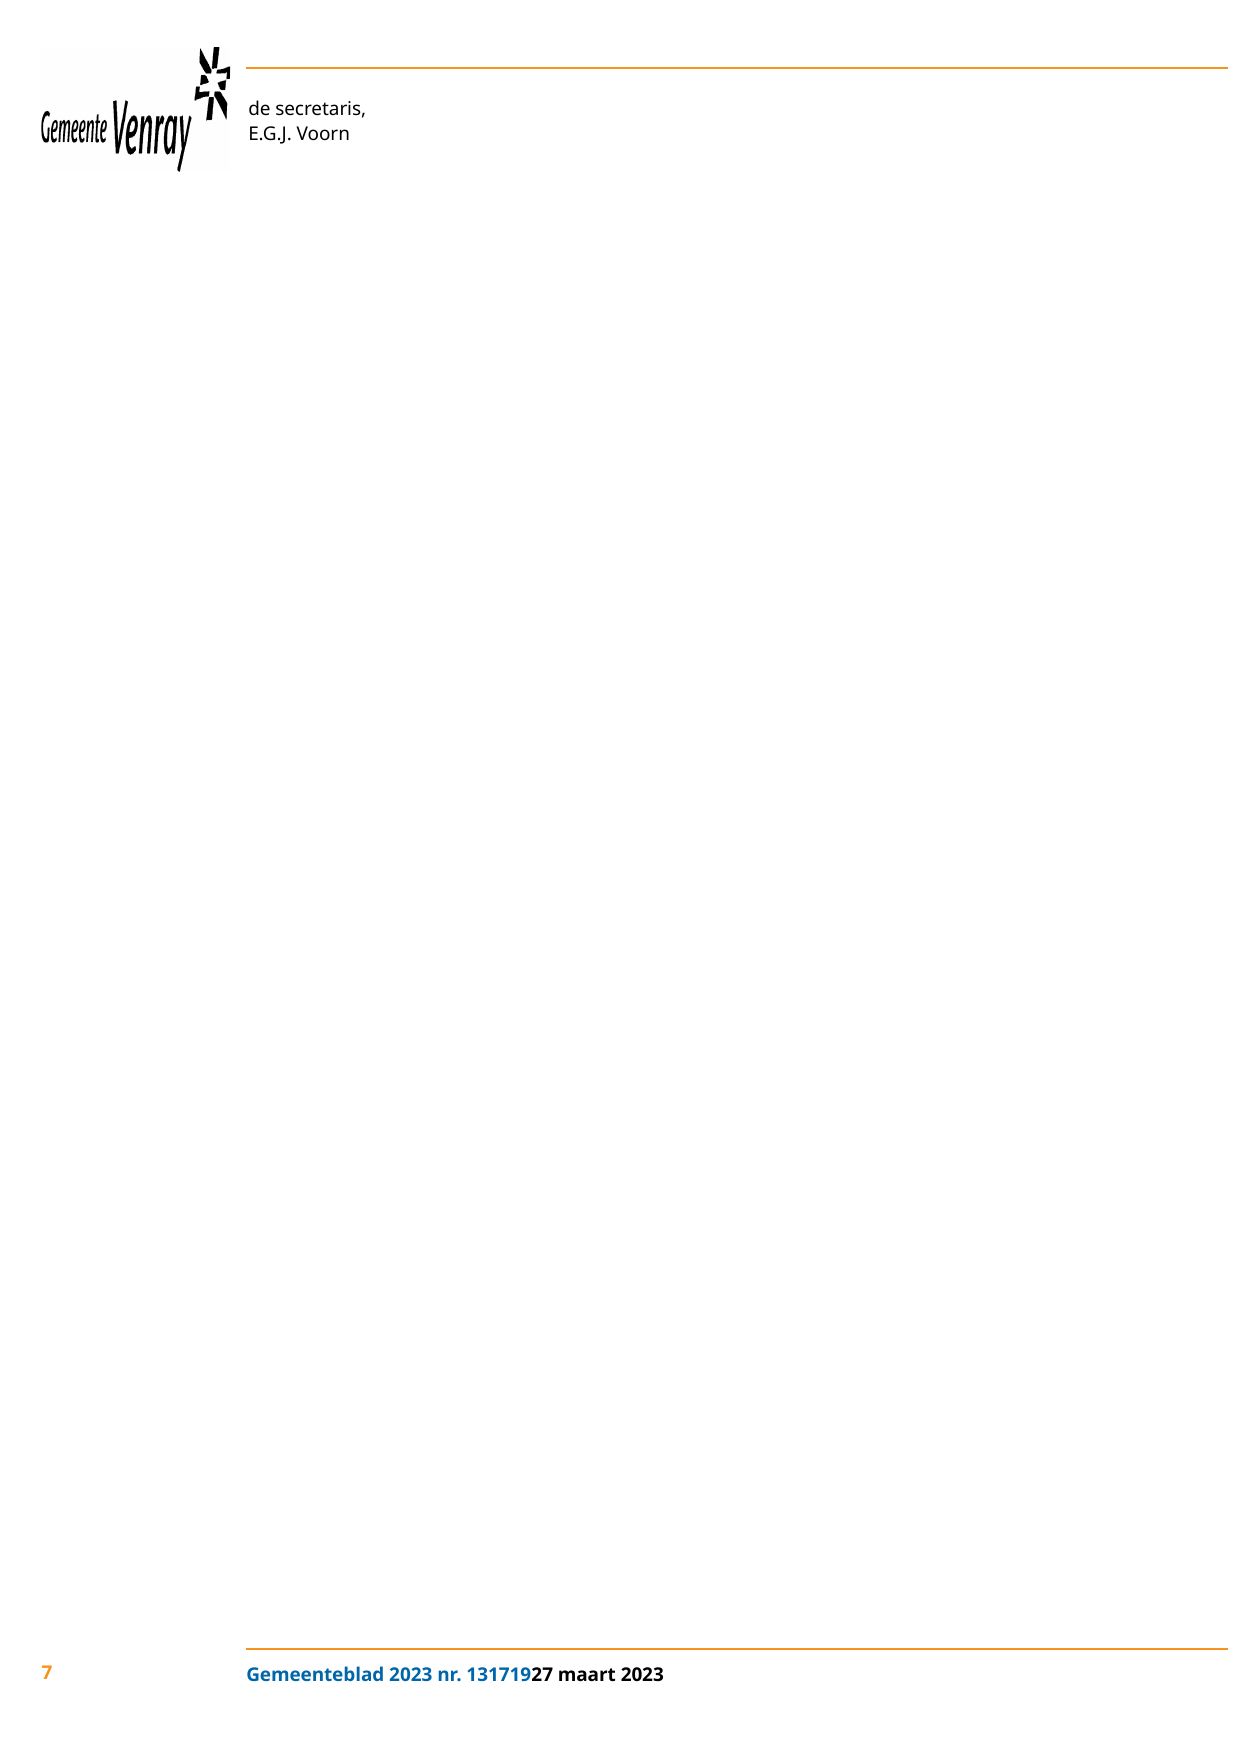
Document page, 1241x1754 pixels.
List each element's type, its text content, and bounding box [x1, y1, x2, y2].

text de secretaris, [248, 95, 1152, 121]
picture [41, 47, 231, 172]
text E.G.J. Voorn [248, 121, 1152, 146]
